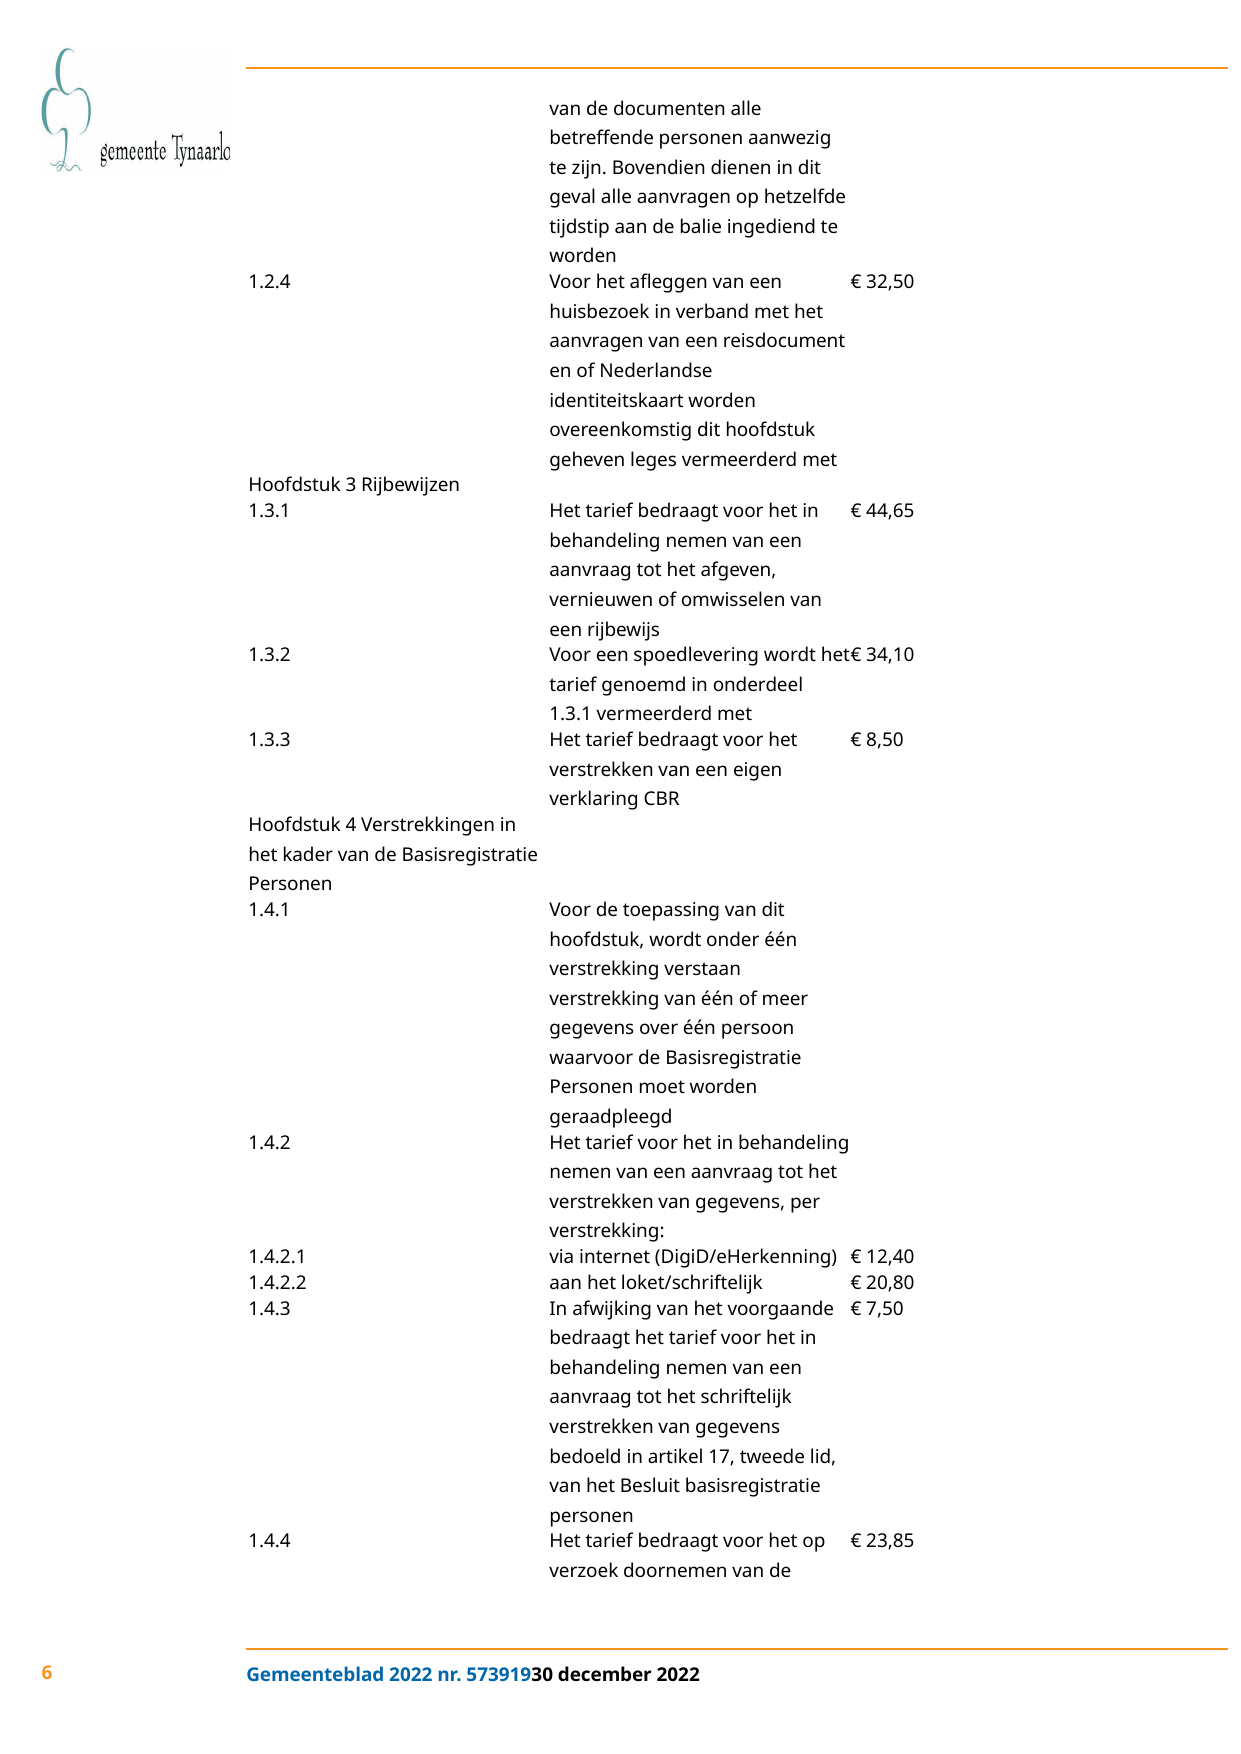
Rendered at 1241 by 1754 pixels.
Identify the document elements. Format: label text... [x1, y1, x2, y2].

table_cell 1.4.2.2 [248, 1269, 549, 1295]
table_cell [850, 472, 1152, 497]
table_cell In afwijking van het voorgaande bedraagt het tarief voor het in behandeling nemen van een aanvraag tot het schriftelijk verstrekken van gegevens bedoeld in artikel 17, tweede lid, van het Besluit basisregistratie personen [549, 1295, 850, 1528]
table_cell € 7,50 [850, 1295, 1152, 1528]
table_cell 1.4.2 [248, 1129, 549, 1243]
table_cell € 20,80 [850, 1269, 1152, 1295]
table_cell van de documenten alle betreffende personen aanwezig te zijn. Bovendien dienen in dit geval alle aanvragen op hetzelfde tijdstip aan de balie ingediend te worden [549, 95, 850, 268]
table_cell Het tarief voor het in behandeling nemen van een aanvraag tot het verstrekken van gegevens, per verstrekking: [549, 1129, 850, 1243]
table_cell € 44,65 [850, 498, 1152, 641]
table_cell Voor de toepassing van dit hoofdstuk, wordt onder één verstrekking verstaan verstrekking van één of meer gegevens over één persoon waarvoor de Basisregistratie Personen moet worden geraadpleegd [549, 896, 850, 1129]
table_cell Het tarief bedraagt voor het verstrekken van een eigen verklaring CBR [549, 726, 850, 811]
table_cell Het tarief bedraagt voor het op verzoek doornemen van de [549, 1528, 850, 1583]
table_cell 1.3.1 [248, 498, 549, 641]
table_cell 1.4.4 [248, 1528, 549, 1583]
table_cell 1.4.1 [248, 896, 549, 1129]
table_cell [549, 472, 850, 497]
table_cell € 23,85 [850, 1528, 1152, 1583]
table_cell 1.2.4 [248, 269, 549, 472]
table_cell 1.4.2.1 [248, 1244, 549, 1269]
table_cell Voor een spoedlevering wordt het tarief genoemd in onderdeel 1.3.1 vermeerderd met [549, 641, 850, 726]
table_cell [549, 811, 850, 896]
table_cell [850, 811, 1152, 896]
table_cell € 32,50 [850, 269, 1152, 472]
table_cell 1.4.3 [248, 1295, 549, 1528]
table_cell via internet (DigiD/eHerkenning) [549, 1244, 850, 1269]
table_cell € 34,10 [850, 641, 1152, 726]
table_cell aan het loket/schriftelijk [549, 1269, 850, 1295]
table_cell € 8,50 [850, 726, 1152, 811]
table_cell 1.3.2 [248, 641, 549, 726]
table_cell Hoofdstuk 3 Rijbewijzen [248, 472, 549, 497]
picture [41, 47, 231, 172]
table_cell Hoofdstuk 4 Verstrekkingen in het kader van de Basisregistratie Personen [248, 811, 549, 896]
table_cell 1.3.3 [248, 726, 549, 811]
table_cell [850, 95, 1152, 268]
table_cell Voor het afleggen van een huisbezoek in verband met het aanvragen van een reisdocument en of Nederlandse identiteitskaart worden overeenkomstig dit hoofdstuk geheven leges vermeerderd met [549, 269, 850, 472]
table_cell Het tarief bedraagt voor het in behandeling nemen van een aanvraag tot het afgeven, vernieuwen of omwisselen van een rijbewijs [549, 498, 850, 641]
table_cell [248, 95, 549, 268]
table_cell € 12,40 [850, 1244, 1152, 1269]
table_cell [850, 896, 1152, 1129]
table_cell [850, 1129, 1152, 1243]
